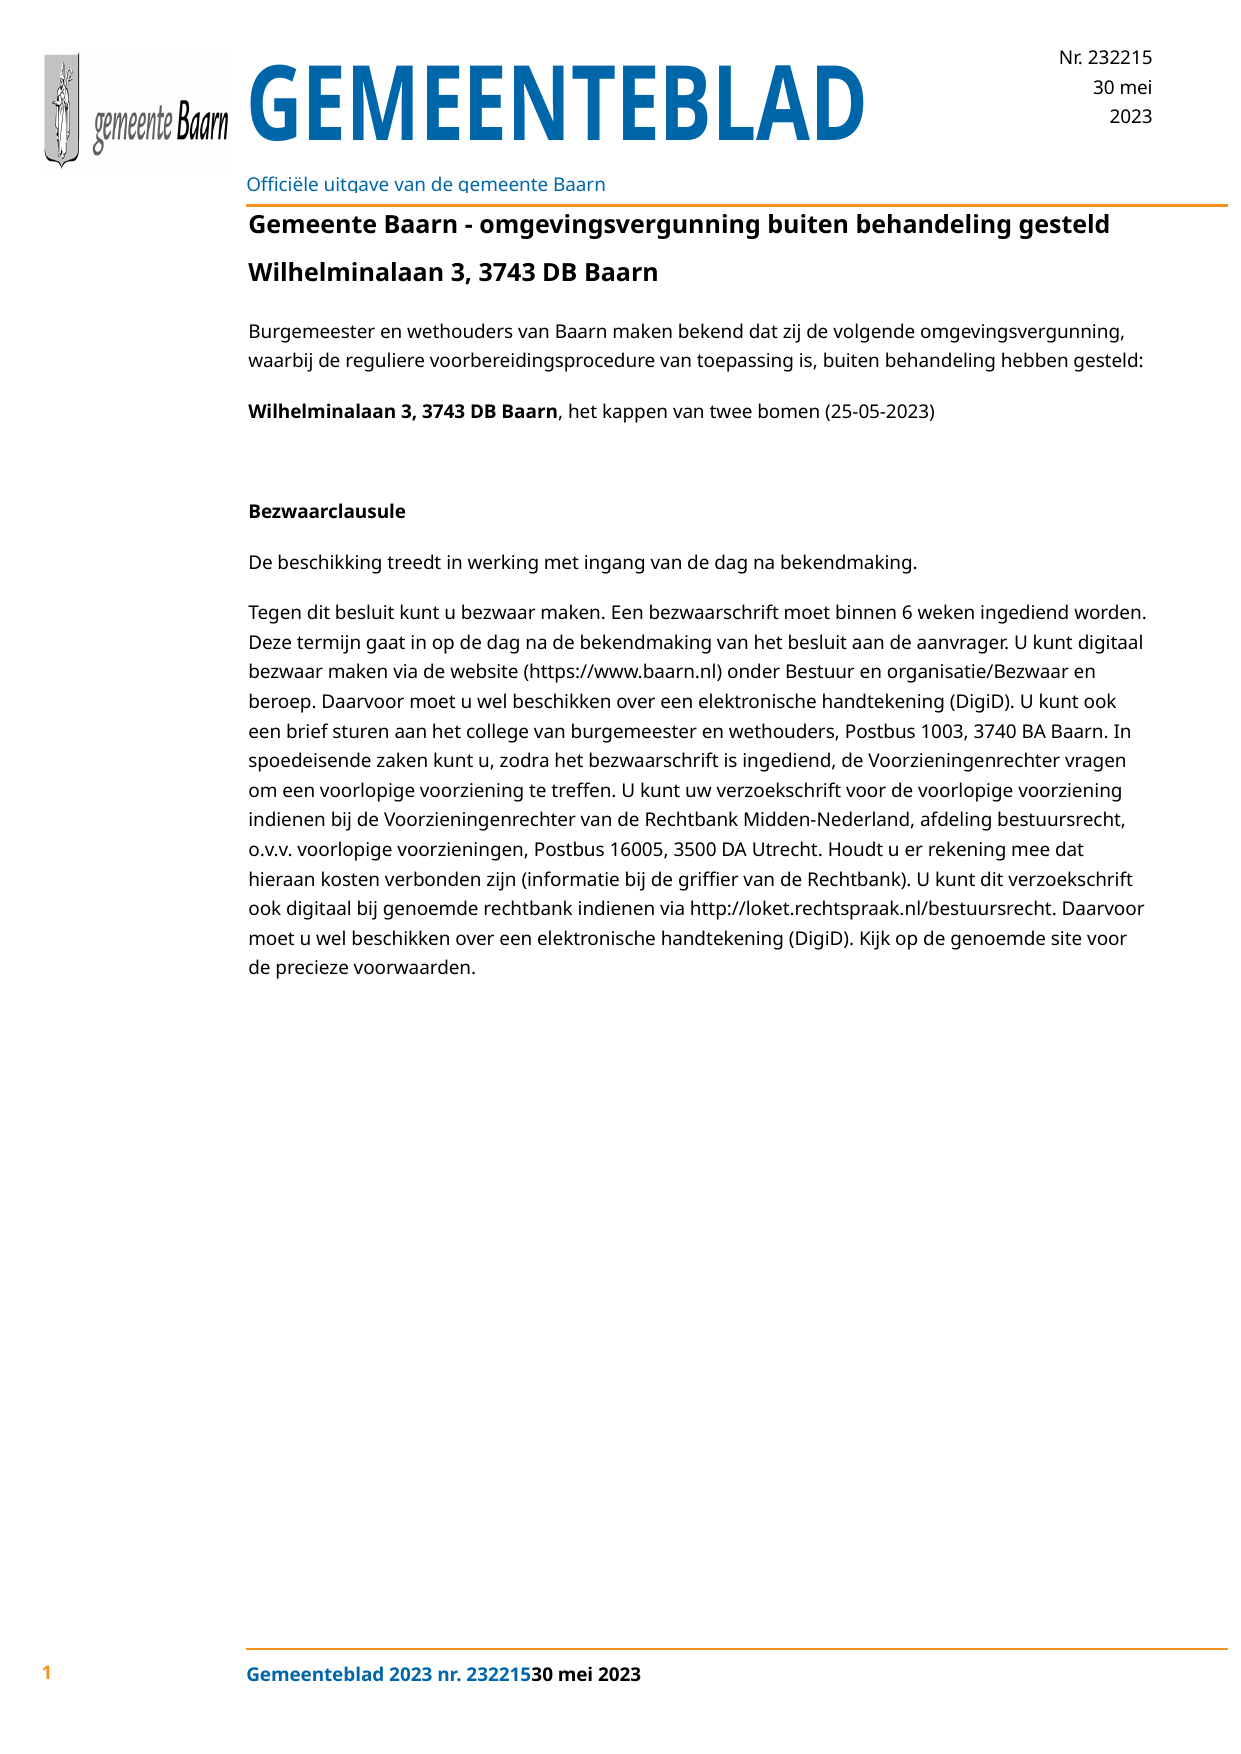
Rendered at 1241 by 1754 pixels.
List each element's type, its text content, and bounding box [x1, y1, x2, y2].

text Bezwaarclausule [248, 499, 1152, 524]
text Burgemeester en wethouders van Baarn maken bekend dat zij de volgende omgevingsvergunning, waarbij de reguliere voorbereidingsprocedure van toepassing is, buiten behandeling hebben gesteld: [248, 318, 1152, 373]
text Tegen dit besluit kunt u bezwaar maken. Een bezwaarschrift moet binnen 6 weken ingediend worden. Deze termijn gaat in op de dag na de bekendmaking van het besluit aan de aanvrager. U kunt digitaal bezwaar maken via de website (https://www.baarn.nl) onder Bestuur en organisatie/Bezwaar en beroep. Daarvoor moet u wel beschikken over een elektronische handtekening (DigiD). U kunt ook een brief sturen aan het college van burgemeester en wethouders, Postbus 1003, 3740 BA Baarn. In spoedeisende zaken kunt u, zodra het bezwaarschrift is ingediend, de Voorzieningenrechter vragen om een voorlopige voorziening te treffen. U kunt uw verzoekschrift voor de voorlopige voorziening indienen bij de Voorzieningenrechter van de Rechtbank Midden-Nederland, afdeling bestuursrecht, o.v.v. voorlopige voorzieningen, Postbus 16005, 3500 DA Utrecht. Houdt u er rekening mee dat hieraan kosten verbonden zijn (informatie bij de griffier van de Rechtbank). U kunt dit verzoekschrift ook digitaal bij genoemde rechtbank indienen via http://loket.rechtspraak.nl/bestuursrecht. Daarvoor moet u wel beschikken over een elektronische handtekening (DigiD). Kijk op de genoemde site voor de precieze voorwaarden. [248, 599, 1152, 980]
text Wilhelminalaan 3, 3743 DB Baarn, het kappen van twee bomen (25-05-2023) [248, 398, 1152, 424]
text De beschikking treedt in werking met ingang van de dag na bekendmaking. [248, 549, 1152, 575]
text Gemeente Baarn - omgevingsvergunning buiten behandeling gesteld Wilhelminalaan 3, 3743 DB Baarn [248, 207, 1152, 288]
picture [41, 47, 231, 172]
